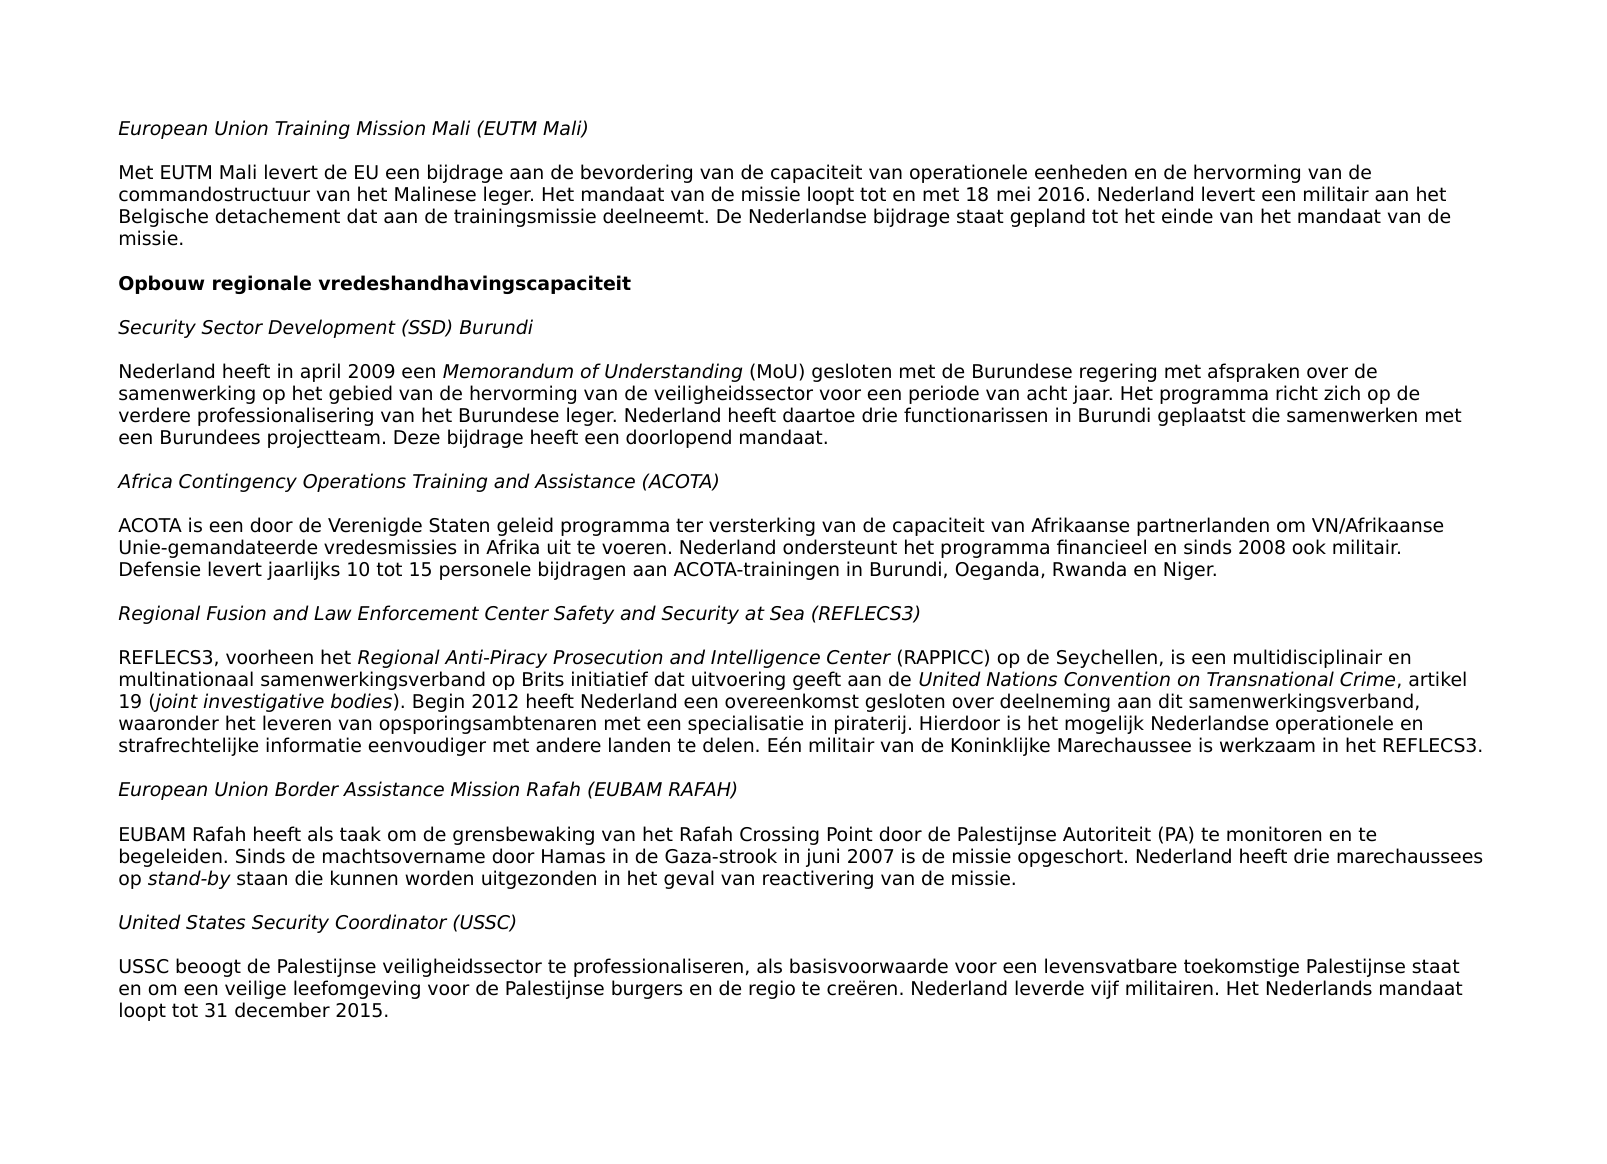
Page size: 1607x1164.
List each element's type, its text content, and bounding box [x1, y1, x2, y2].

subtitle Opbouw regionale vredeshandhavingscapaciteit [118, 272, 1488, 294]
subtitle European Union Training Mission Mali (EUTM Mali) [118, 118, 1488, 140]
text Nederland heeft in april 2009 een Memorandum of Understanding (MoU) gesloten met de Burundese regering met afspraken over de samenwerking op het gebied van de hervorming van de veiligheidssector voor een periode van acht jaar. Het programma richt zich op de verdere professionalisering van het Burundese leger. Nederland heeft daartoe drie functionarissen in Burundi geplaatst die samenwerken met een Burundees projectteam. Deze bijdrage heeft een doorlopend mandaat. [118, 361, 1488, 449]
text REFLECS3, voorheen het Regional Anti-Piracy Prosecution and Intelligence Center (RAPPICC) op de Seychellen, is een multidisciplinair en multinationaal samenwerkingsverband op Brits initiatief dat uitvoering geeft aan de United Nations Convention on Transnational Crime, artikel 19 (joint investigative bodies). Begin 2012 heeft Nederland een overeenkomst gesloten over deelneming aan dit samenwerkingsverband, waaronder het leveren van opsporingsambtenaren met een specialisatie in piraterij. Hierdoor is het mogelijk Nederlandse operationele en strafrechtelijke informatie eenvoudiger met andere landen te delen. Eén militair van de Koninklijke Marechaussee is werkzaam in het REFLECS3. [118, 647, 1488, 757]
text EUBAM Rafah heeft als taak om de grensbewaking van het Rafah Crossing Point door de Palestijnse Autoriteit (PA) te monitoren en te begeleiden. Sinds de machtsovername door Hamas in de Gaza-strook in juni 2007 is de missie opgeschort. Nederland heeft drie marechaussees op stand-by staan die kunnen worden uitgezonden in het geval van reactivering van de missie. [118, 823, 1488, 889]
text ACOTA is een door de Verenigde Staten geleid programma ter versterking van de capaciteit van Afrikaanse partnerlanden om VN/Afrikaanse Unie-gemandateerde vredesmissies in Afrika uit te voeren. Nederland ondersteunt het programma financieel en sinds 2008 ook militair. Defensie levert jaarlijks 10 tot 15 personele bijdragen aan ACOTA-trainingen in Burundi, Oeganda, Rwanda en Niger. [118, 515, 1488, 581]
subtitle Africa Contingency Operations Training and Assistance (ACOTA) [118, 471, 1488, 493]
subtitle United States Security Coordinator (USSC) [118, 912, 1488, 934]
subtitle European Union Border Assistance Mission Rafah (EUBAM RAFAH) [118, 779, 1488, 801]
subtitle Security Sector Development (SSD) Burundi [118, 317, 1488, 338]
subtitle Regional Fusion and Law Enforcement Center Safety and Security at Sea (REFLECS3) [118, 603, 1488, 625]
text USSC beoogt de Palestijnse veiligheidssector te professionaliseren, als basisvoorwaarde voor een levensvatbare toekomstige Palestijnse staat en om een veilige leefomgeving voor de Palestijnse burgers en de regio te creëren. Nederland leverde vijf militairen. Het Nederlands mandaat loopt tot 31 december 2015. [118, 956, 1488, 1022]
text Met EUTM Mali levert de EU een bijdrage aan de bevordering van de capaciteit van operationele eenheden en de hervorming van de commandostructuur van het Malinese leger. Het mandaat van de missie loopt tot en met 18 mei 2016. Nederland levert een militair aan het Belgische detachement dat aan de trainingsmissie deelneemt. De Nederlandse bijdrage staat gepland tot het einde van het mandaat van de missie. [118, 162, 1488, 250]
